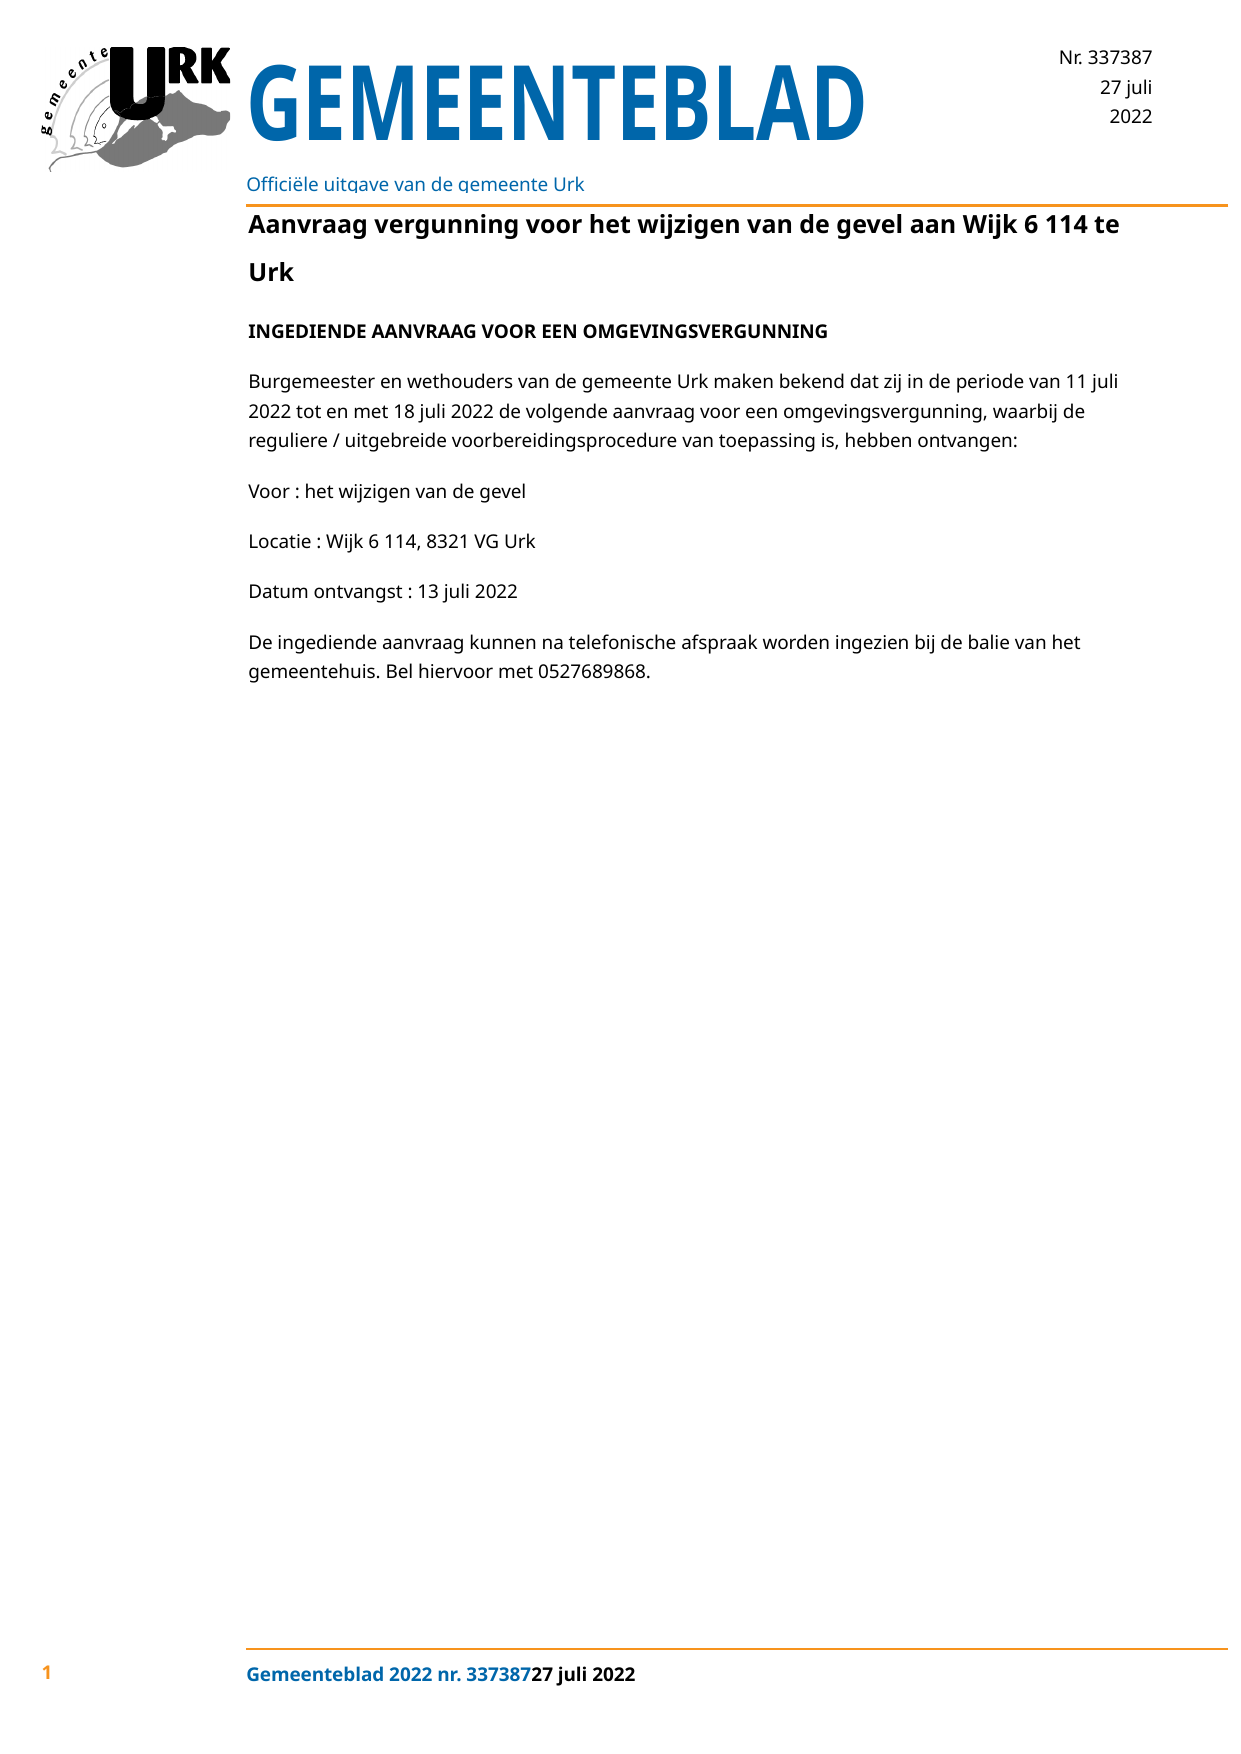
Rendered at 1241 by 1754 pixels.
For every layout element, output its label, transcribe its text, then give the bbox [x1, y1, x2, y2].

text Datum ontvangst : 13 juli 2022 [248, 579, 1152, 604]
text De ingediende aanvraag kunnen na telefonische afspraak worden ingezien bij de balie van het gemeentehuis. Bel hiervoor met 0527689868. [248, 629, 1152, 684]
text Burgemeester en wethouders van de gemeente Urk maken bekend dat zij in de periode van 11 juli 2022 tot en met 18 juli 2022 de volgende aanvraag voor een omgevingsvergunning, waarbij de reguliere / uitgebreide voorbereidingsprocedure van toepassing is, hebben ontvangen: [248, 368, 1152, 453]
text Voor : het wijzigen van de gevel [248, 478, 1152, 504]
text Aanvraag vergunning voor het wijzigen van de gevel aan Wijk 6 114 te Urk [248, 207, 1152, 288]
text INGEDIENDE AANVRAAG VOOR EEN OMGEVINGSVERGUNNING [248, 318, 1152, 344]
text Locatie : Wijk 6 114, 8321 VG Urk [248, 528, 1152, 554]
picture [41, 47, 231, 172]
